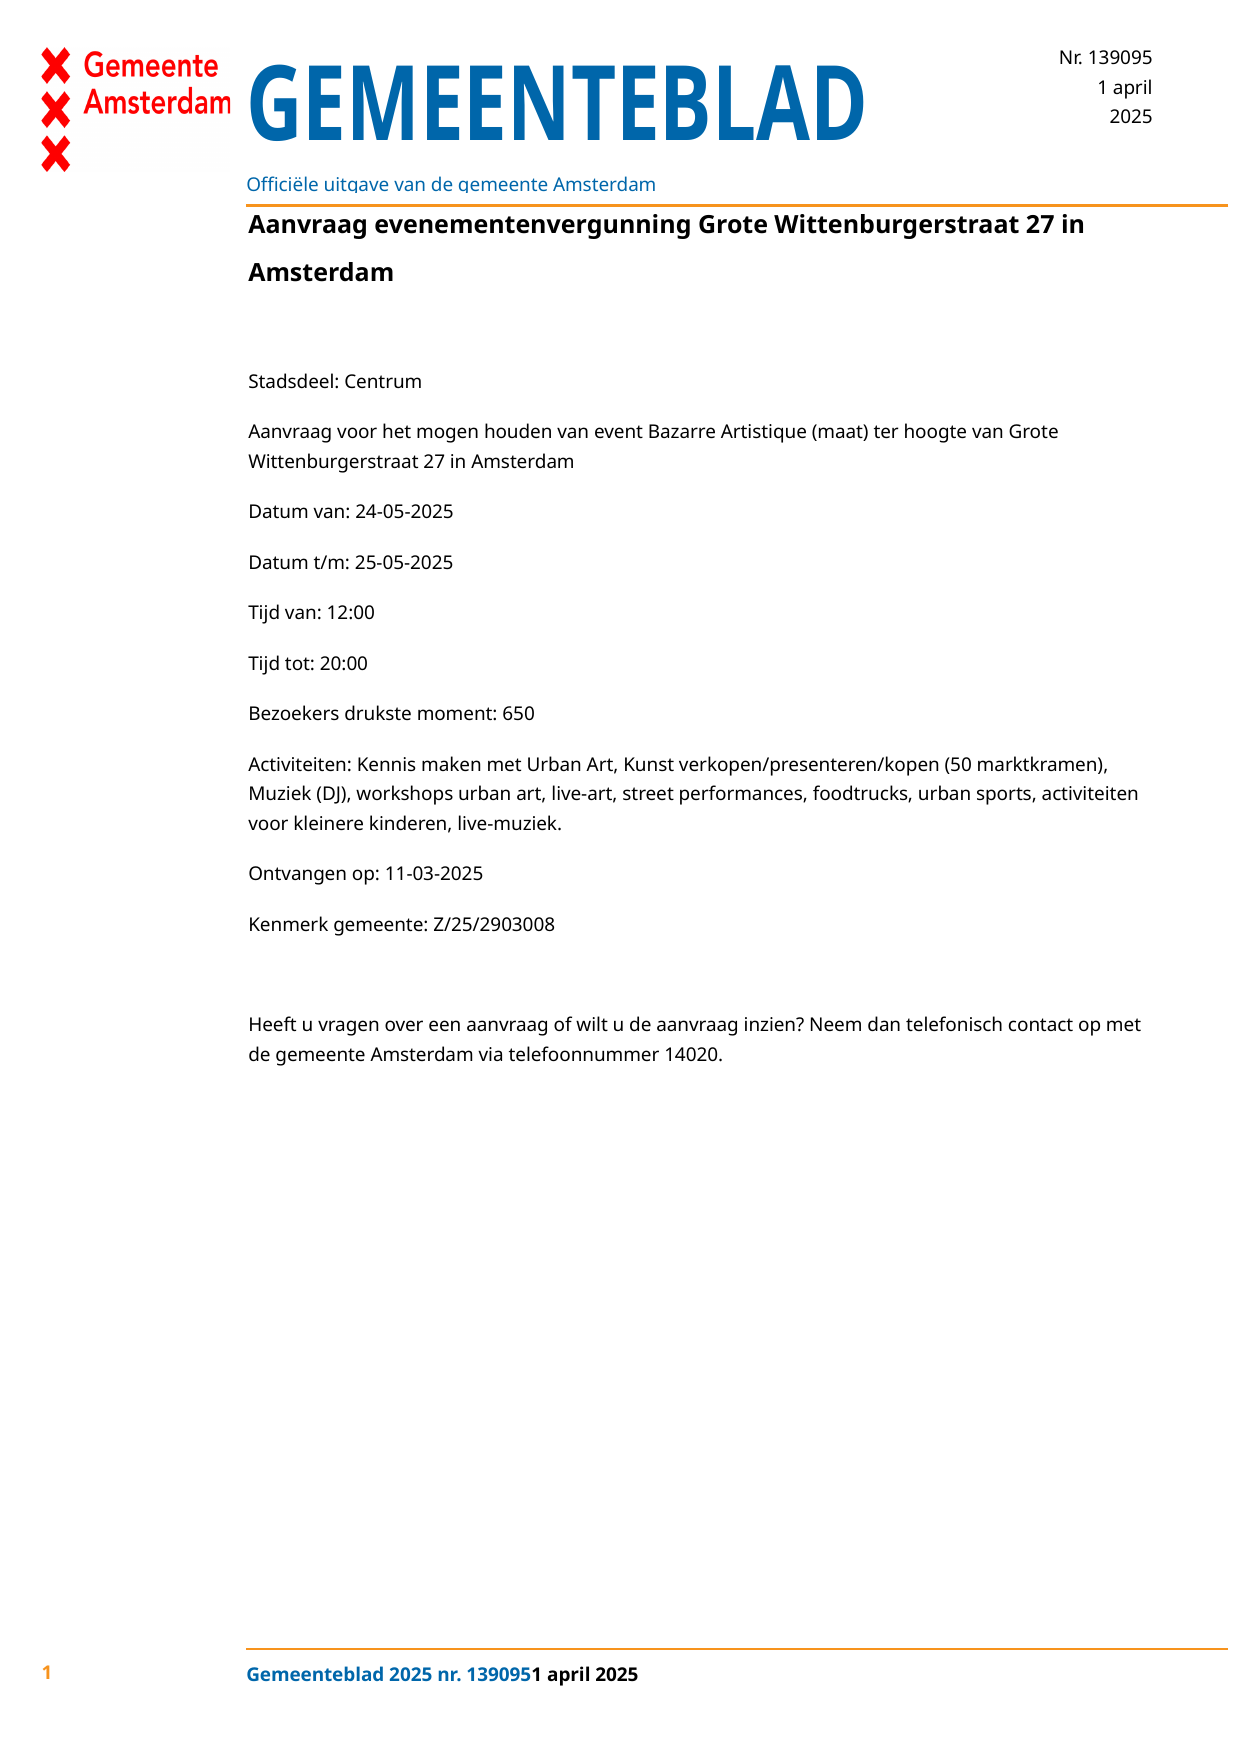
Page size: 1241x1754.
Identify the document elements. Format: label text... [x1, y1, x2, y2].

picture [41, 47, 231, 172]
text Datum t/m: 25-05-2025 [248, 549, 1152, 575]
text Tijd tot: 20:00 [248, 650, 1152, 676]
text Activiteiten: Kennis maken met Urban Art, Kunst verkopen/presenteren/kopen (50 marktkramen), Muziek (DJ), workshops urban art, live-art, street performances, foodtrucks, urban sports, activiteiten voor kleinere kinderen, live-muziek. [248, 751, 1152, 836]
text Ontvangen op: 11-03-2025 [248, 860, 1152, 886]
text Stadsdeel: Centrum [248, 368, 1152, 394]
text Bezoekers drukste moment: 650 [248, 700, 1152, 726]
text Kenmerk gemeente: Z/25/2903008 [248, 911, 1152, 937]
text Aanvraag voor het mogen houden van event Bazarre Artistique (maat) ter hoogte van Grote Wittenburgerstraat 27 in Amsterdam [248, 419, 1152, 474]
text Aanvraag evenementenvergunning Grote Wittenburgerstraat 27 in Amsterdam [248, 207, 1152, 288]
text Datum van: 24-05-2025 [248, 499, 1152, 524]
text Tijd van: 12:00 [248, 599, 1152, 625]
text Heeft u vragen over een aanvraag of wilt u de aanvraag inzien? Neem dan telefonisch contact op met de gemeente Amsterdam via telefoonnummer 14020. [248, 1012, 1152, 1067]
